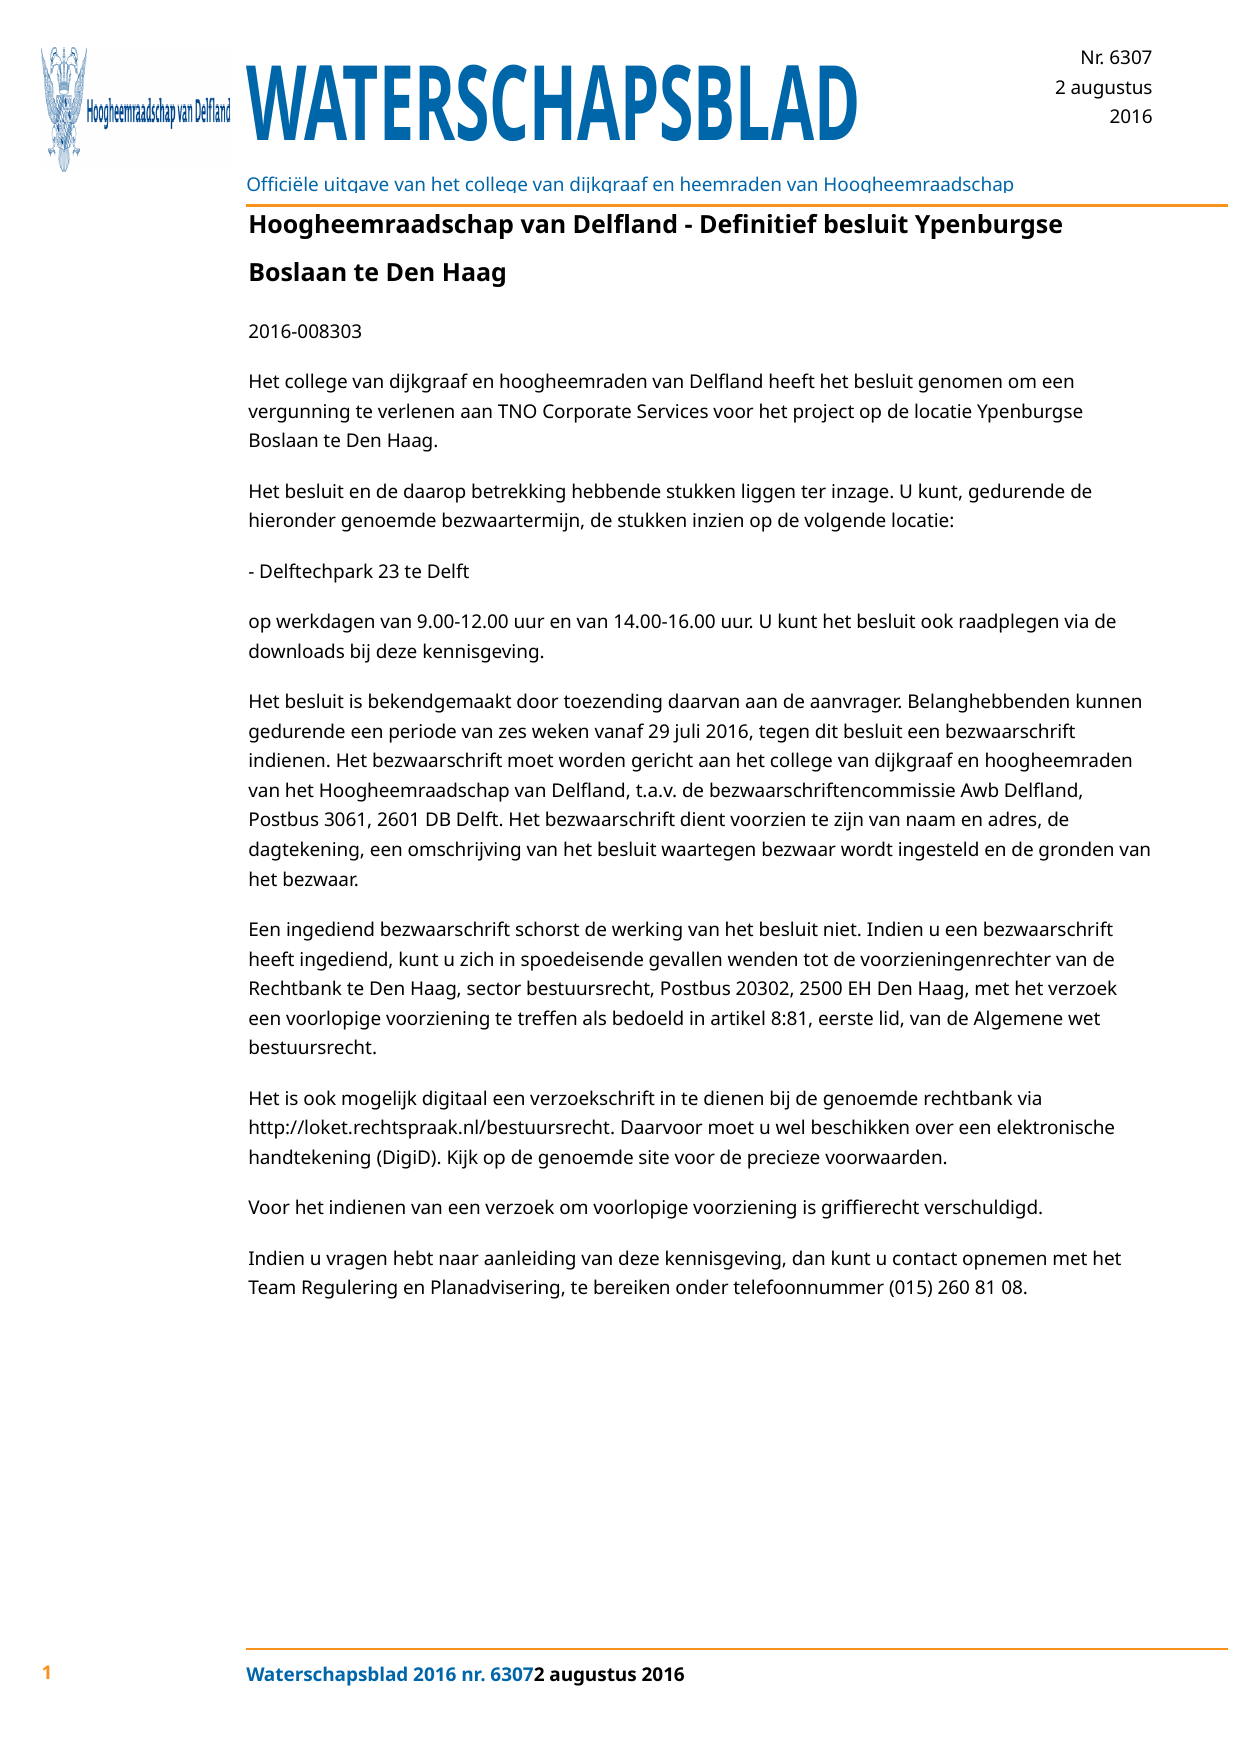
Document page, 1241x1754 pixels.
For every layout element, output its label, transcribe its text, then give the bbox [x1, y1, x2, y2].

text Indien u vragen hebt naar aanleiding van deze kennisgeving, dan kunt u contact opnemen met het Team Regulering en Planadvisering, te bereiken onder telefoonnummer (015) 260 81 08. [248, 1245, 1152, 1300]
text Het besluit is bekendgemaakt door toezending daarvan aan de aanvrager. Belanghebbenden kunnen gedurende een periode van zes weken vanaf 29 juli 2016, tegen dit besluit een bezwaarschrift indienen. Het bezwaarschrift moet worden gericht aan het college van dijkgraaf en hoogheemraden van het Hoogheemraadschap van Delfland, t.a.v. de bezwaarschriftencommissie Awb Delfland, Postbus 3061, 2601 DB Delft. Het bezwaarschrift dient voorzien te zijn van naam en adres, de dagtekening, een omschrijving van het besluit waartegen bezwaar wordt ingesteld en de gronden van het bezwaar. [248, 688, 1152, 892]
text - Delftechpark 23 te Delft [248, 558, 1152, 584]
text Het college van dijkgraaf en hoogheemraden van Delfland heeft het besluit genomen om een vergunning te verlenen aan TNO Corporate Services voor het project op de locatie Ypenburgse Boslaan te Den Haag. [248, 368, 1152, 453]
picture [41, 47, 231, 172]
text 2016-008303 [248, 318, 1152, 344]
text Het is ook mogelijk digitaal een verzoekschrift in te dienen bij de genoemde rechtbank via http://loket.rechtspraak.nl/bestuursrecht. Daarvoor moet u wel beschikken over een elektronische handtekening (DigiD). Kijk op de genoemde site voor de precieze voorwaarden. [248, 1085, 1152, 1170]
text Voor het indienen van een verzoek om voorlopige voorziening is griffierecht verschuldigd. [248, 1194, 1152, 1220]
text Hoogheemraadschap van Delfland - Definitief besluit Ypenburgse Boslaan te Den Haag [248, 207, 1152, 288]
text op werkdagen van 9.00-12.00 uur en van 14.00-16.00 uur. U kunt het besluit ook raadplegen via de downloads bij deze kennisgeving. [248, 608, 1152, 664]
text Het besluit en de daarop betrekking hebbende stukken liggen ter inzage. U kunt, gedurende de hieronder genoemde bezwaartermijn, de stukken inzien op de volgende locatie: [248, 478, 1152, 533]
text Een ingediend bezwaarschrift schorst de werking van het besluit niet. Indien u een bezwaarschrift heeft ingediend, kunt u zich in spoedeisende gevallen wenden tot de voorzieningenrechter van de Rechtbank te Den Haag, sector bestuursrecht, Postbus 20302, 2500 EH Den Haag, met het verzoek een voorlopige voorziening te treffen als bedoeld in artikel 8:81, eerste lid, van de Algemene wet bestuursrecht. [248, 916, 1152, 1060]
